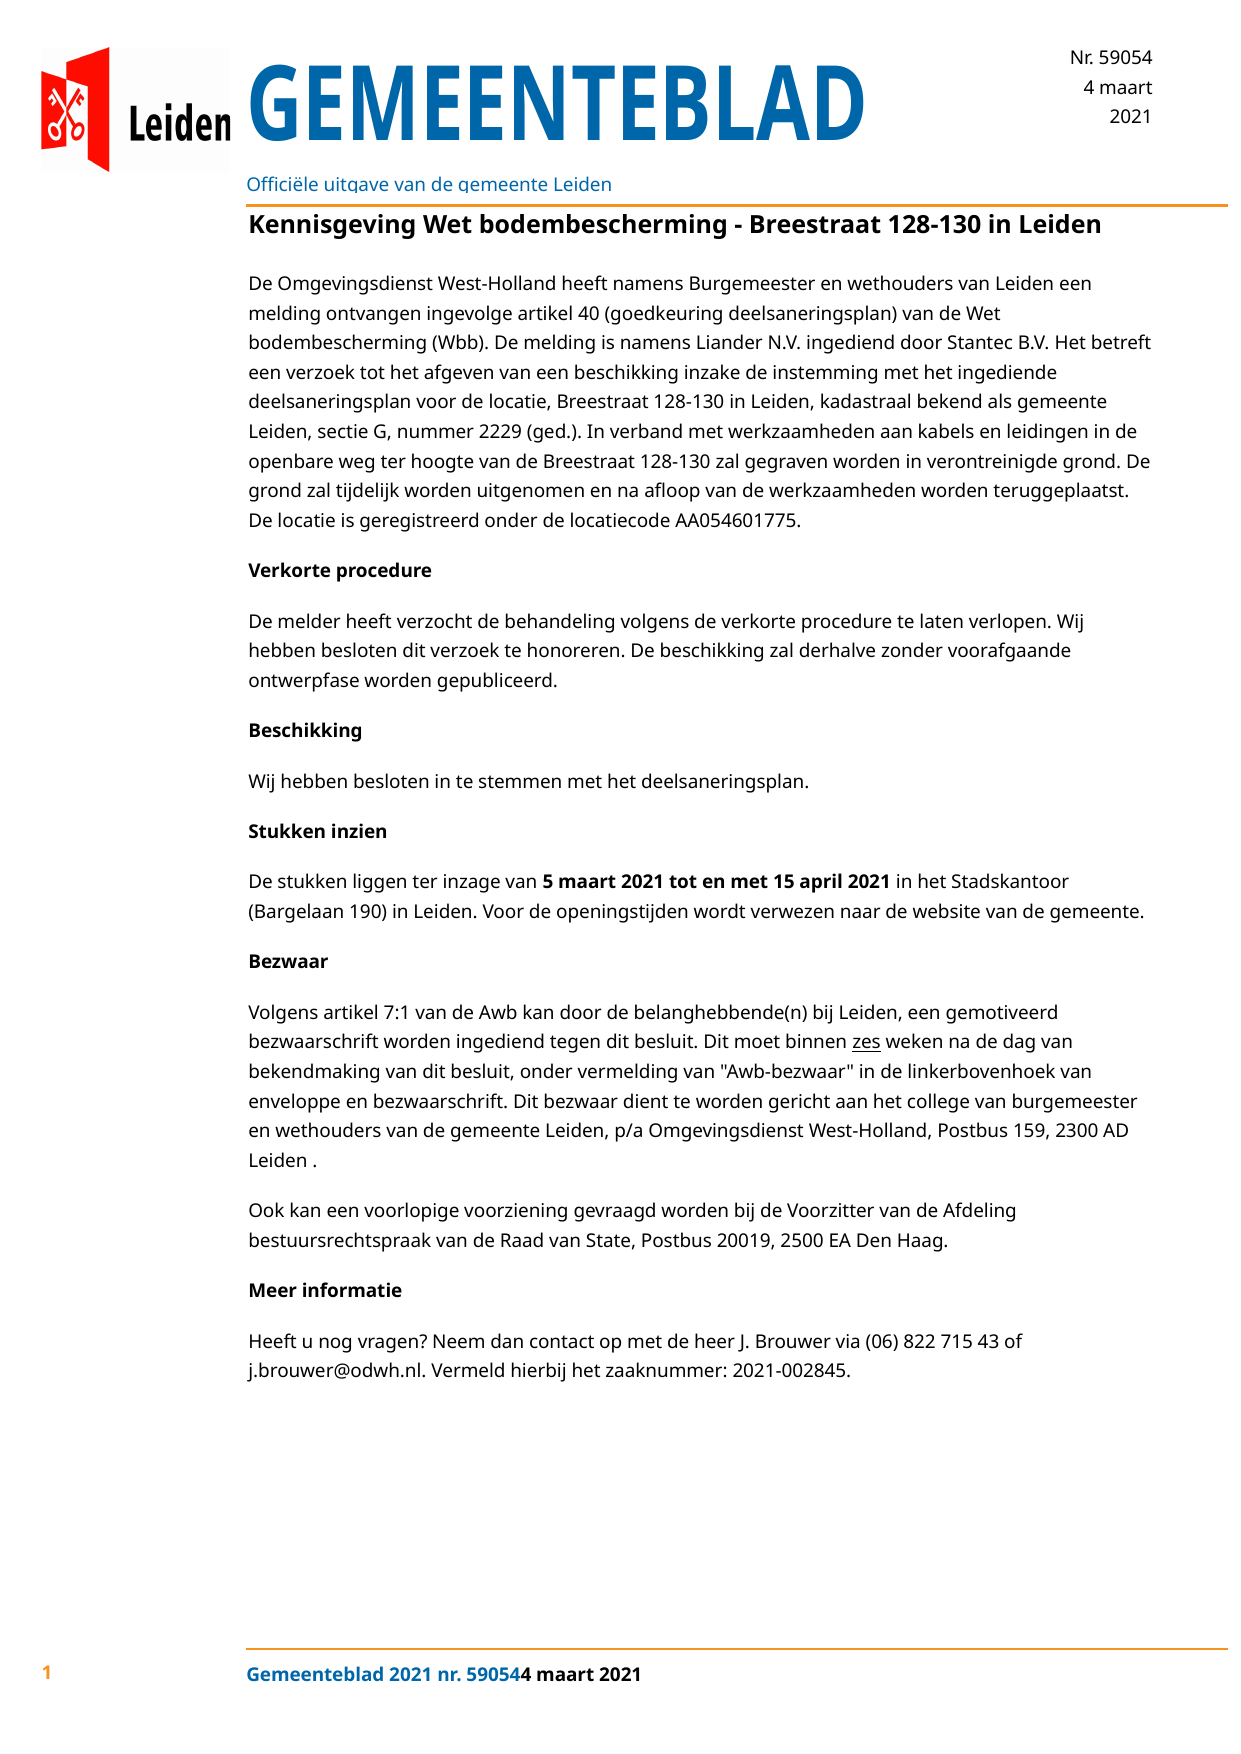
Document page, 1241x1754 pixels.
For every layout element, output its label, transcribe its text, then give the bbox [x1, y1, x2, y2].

text De Omgevingsdienst West-Holland heeft namens Burgemeester en wethouders van Leiden een melding ontvangen ingevolge artikel 40 (goedkeuring deelsaneringsplan) van de Wet bodembescherming (Wbb). De melding is namens Liander N.V. ingediend door Stantec B.V. Het betreft een verzoek tot het afgeven van een beschikking inzake de instemming met het ingediende deelsaneringsplan voor de locatie, Breestraat 128-130 in Leiden, kadastraal bekend als gemeente Leiden, sectie G, nummer 2229 (ged.). In verband met werkzaamheden aan kabels en leidingen in de openbare weg ter hoogte van de Breestraat 128-130 zal gegraven worden in verontreinigde grond. De grond zal tijdelijk worden uitgenomen en na afloop van de werkzaamheden worden teruggeplaatst. De locatie is geregistreerd onder de locatiecode AA054601775. [248, 270, 1152, 533]
text Stukken inzien [248, 818, 1152, 844]
text De melder heeft verzocht de behandeling volgens de verkorte procedure te laten verlopen. Wij hebben besloten dit verzoek te honoreren. De beschikking zal derhalve zonder voorafgaande ontwerpfase worden gepubliceerd. [248, 608, 1152, 693]
text Bezwaar [248, 949, 1152, 974]
text Heeft u nog vragen? Neem dan contact op met de heer J. Brouwer via (06) 822 715 43 of j.brouwer@odwh.nl. Vermeld hierbij het zaaknummer: 2021-002845. [248, 1328, 1152, 1383]
text De stukken liggen ter inzage van 5 maart 2021 tot en met 15 april 2021 in het Stadskantoor (Bargelaan 190) in Leiden. Voor de openingstijden wordt verwezen naar de website van de gemeente. [248, 869, 1152, 924]
text Meer informatie [248, 1277, 1152, 1303]
text Beschikking [248, 717, 1152, 743]
text Ook kan een voorlopige voorziening gevraagd worden bij de Voorzitter van de Afdeling bestuursrechtspraak van de Raad van State, Postbus 20019, 2500 EA Den Haag. [248, 1197, 1152, 1253]
picture [41, 47, 231, 172]
text Kennisgeving Wet bodembescherming - Breestraat 128-130 in Leiden [248, 207, 1152, 241]
text Wij hebben besloten in te stemmen met het deelsaneringsplan. [248, 768, 1152, 793]
text Volgens artikel 7:1 van de Awb kan door de belanghebbende(n) bij Leiden, een gemotiveerd bezwaarschrift worden ingediend tegen dit besluit. Dit moet binnen zes weken na de dag van bekendmaking van dit besluit, onder vermelding van "Awb-bezwaar" in de linkerbovenhoek van enveloppe en bezwaarschrift. Dit bezwaar dient te worden gericht aan het college van burgemeester en wethouders van de gemeente Leiden, p/a Omgevingsdienst West-Holland, Postbus 159, 2300 AD Leiden . [248, 999, 1152, 1173]
text Verkorte procedure [248, 557, 1152, 583]
